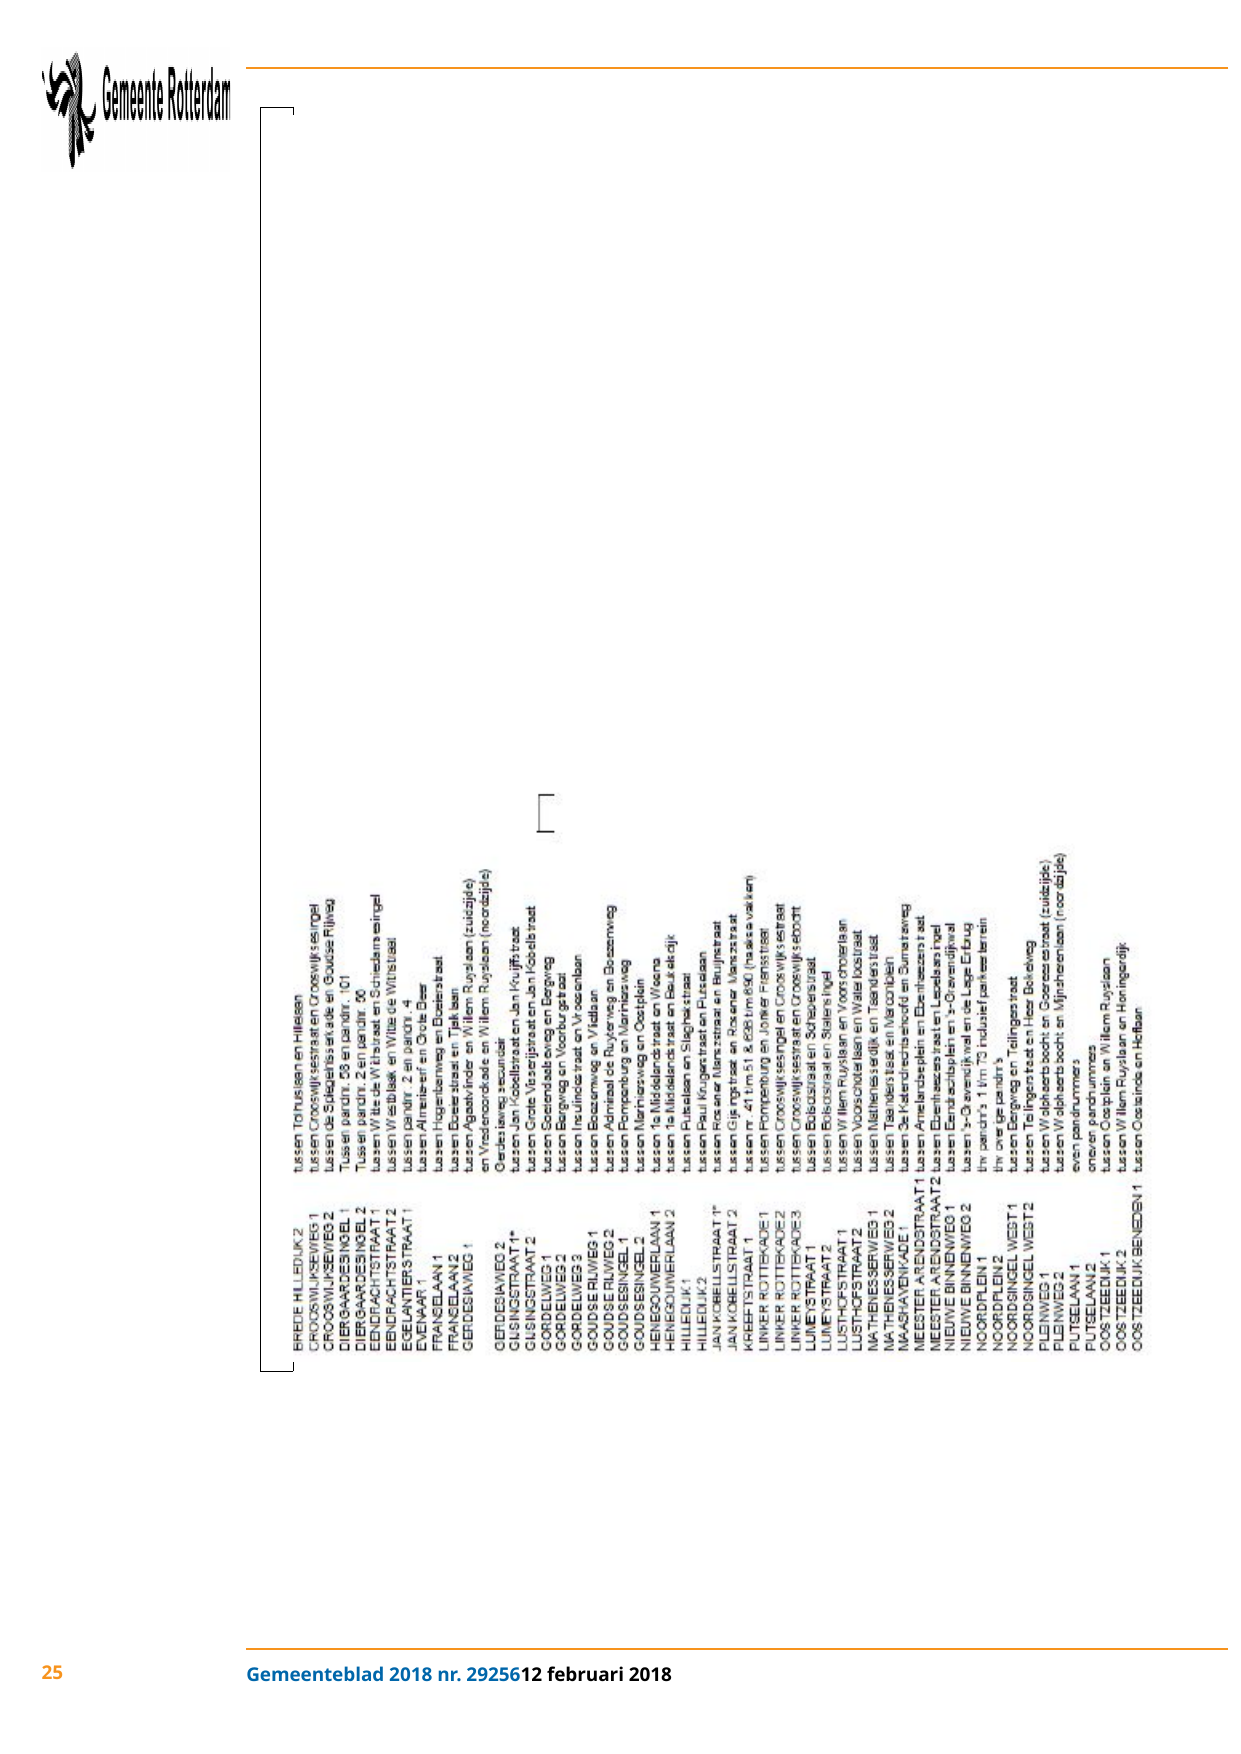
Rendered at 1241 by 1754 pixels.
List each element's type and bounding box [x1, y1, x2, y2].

picture [268, 115, 1155, 1362]
picture [41, 47, 231, 172]
